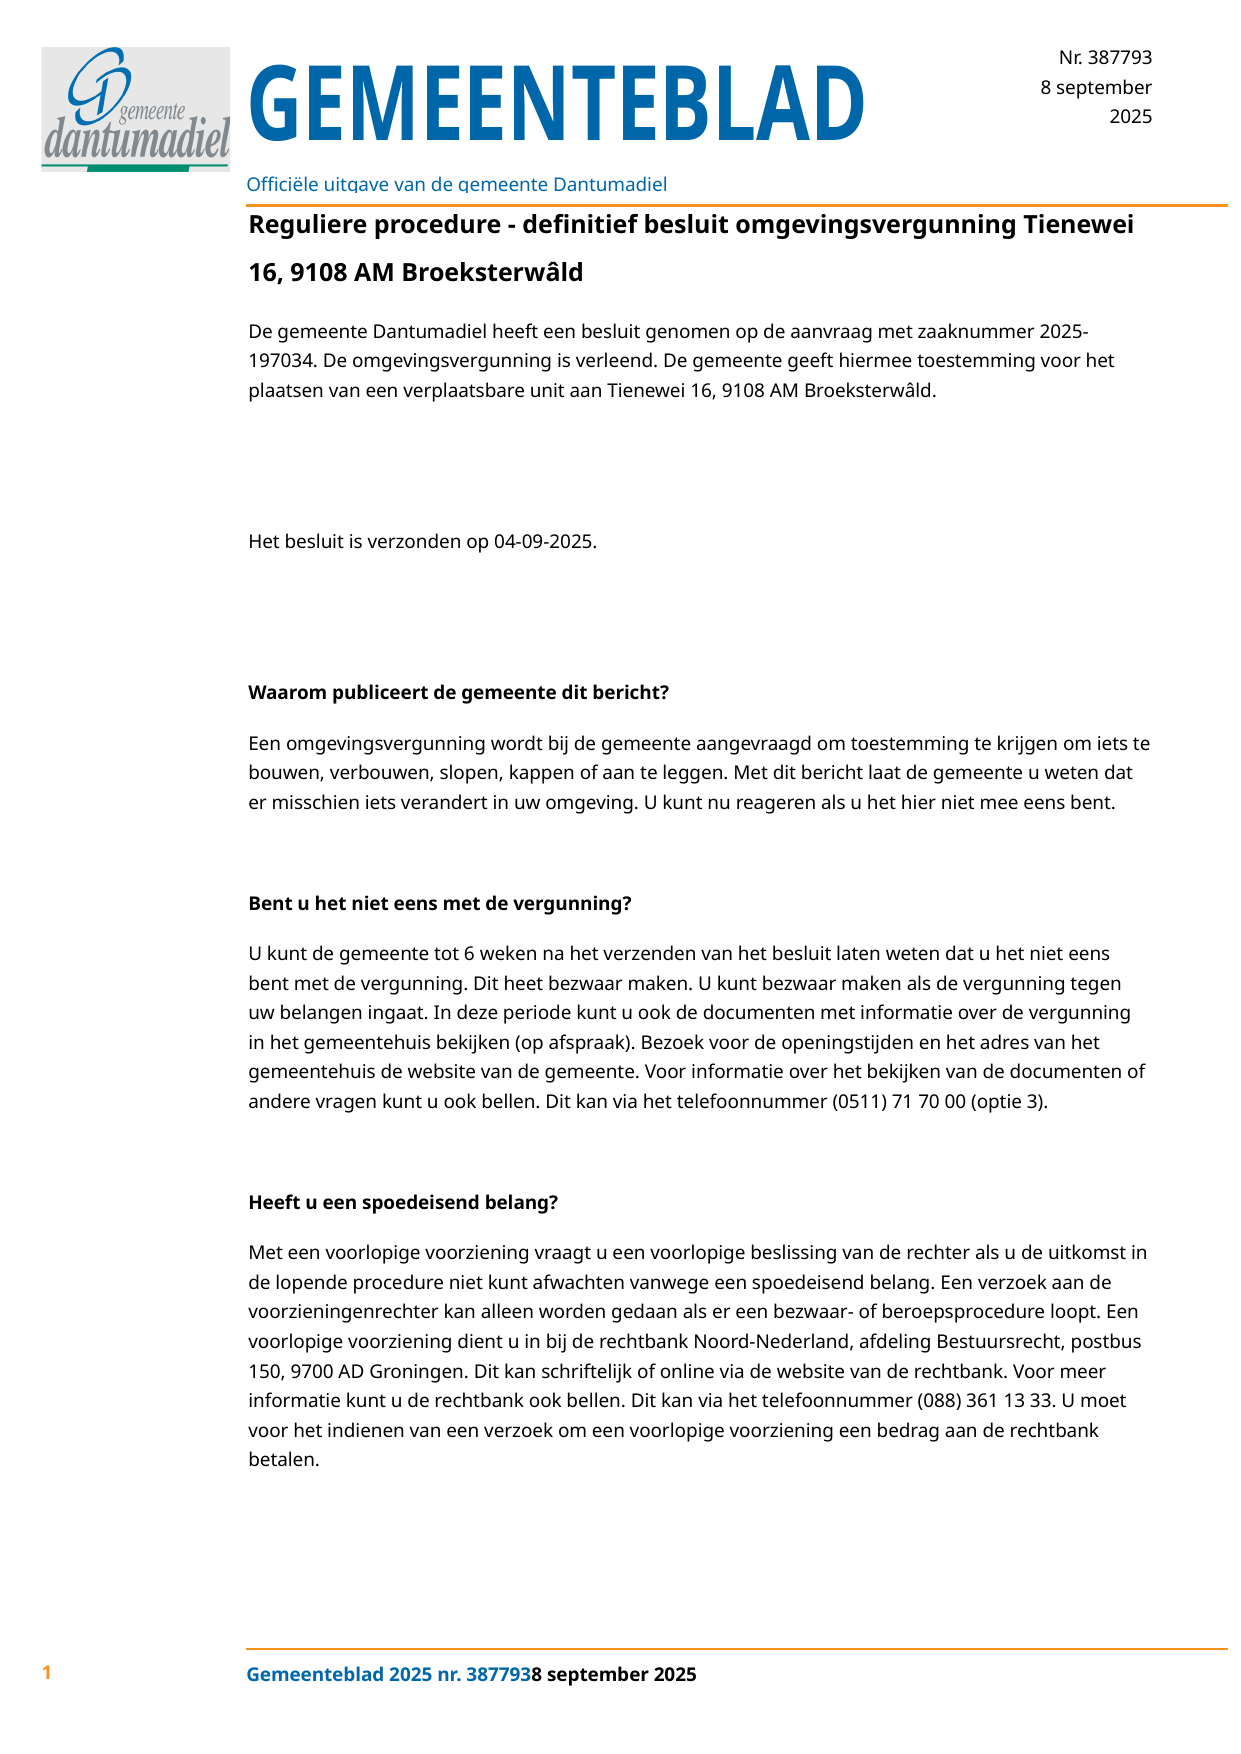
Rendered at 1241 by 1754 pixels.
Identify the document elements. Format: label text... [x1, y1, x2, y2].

text Waarom publiceert de gemeente dit bericht? [248, 679, 1152, 705]
text Bent u het niet eens met de vergunning? [248, 890, 1152, 916]
text Met een voorlopige voorziening vraagt u een voorlopige beslissing van de rechter als u de uitkomst in de lopende procedure niet kunt afwachten vanwege een spoedeisend belang. Een verzoek aan de voorzieningenrechter kan alleen worden gedaan als er een bezwaar- of beroepsprocedure loopt. Een voorlopige voorziening dient u in bij de rechtbank Noord-Nederland, afdeling Bestuursrecht, postbus 150, 9700 AD Groningen. Dit kan schriftelijk of online via de website van de rechtbank. Voor meer informatie kunt u de rechtbank ook bellen. Dit kan via het telefoonnummer (088) 361 13 33. U moet voor het indienen van een verzoek om een voorlopige voorziening een bedrag aan de rechtbank betalen. [248, 1239, 1152, 1472]
text Reguliere procedure - definitief besluit omgevingsvergunning Tienewei 16, 9108 AM Broeksterwâld [248, 207, 1152, 288]
text U kunt de gemeente tot 6 weken na het verzenden van het besluit laten weten dat u het niet eens bent met de vergunning. Dit heet bezwaar maken. U kunt bezwaar maken als de vergunning tegen uw belangen ingaat. In deze periode kunt u ook de documenten met informatie over de vergunning in het gemeentehuis bekijken (op afspraak). Bezoek voor de openingstijden en het adres van het gemeentehuis de website van de gemeente. Voor informatie over het bekijken van de documenten of andere vragen kunt u ook bellen. Dit kan via het telefoonnummer (0511) 71 70 00 (optie 3). [248, 940, 1152, 1114]
picture [41, 47, 231, 172]
text De gemeente Dantumadiel heeft een besluit genomen op de aanvraag met zaaknummer 2025-197034. De omgevingsvergunning is verleend. De gemeente geeft hiermee toestemming voor het plaatsen van een verplaatsbare unit aan Tienewei 16, 9108 AM Broeksterwâld. [248, 318, 1152, 403]
text Een omgevingsvergunning wordt bij de gemeente aangevraagd om toestemming te krijgen om iets te bouwen, verbouwen, slopen, kappen of aan te leggen. Met dit bericht laat de gemeente u weten dat er misschien iets verandert in uw omgeving. U kunt nu reageren als u het hier niet mee eens bent. [248, 730, 1152, 815]
text Het besluit is verzonden op 04-09-2025. [248, 528, 1152, 554]
text Heeft u een spoedeisend belang? [248, 1189, 1152, 1215]
